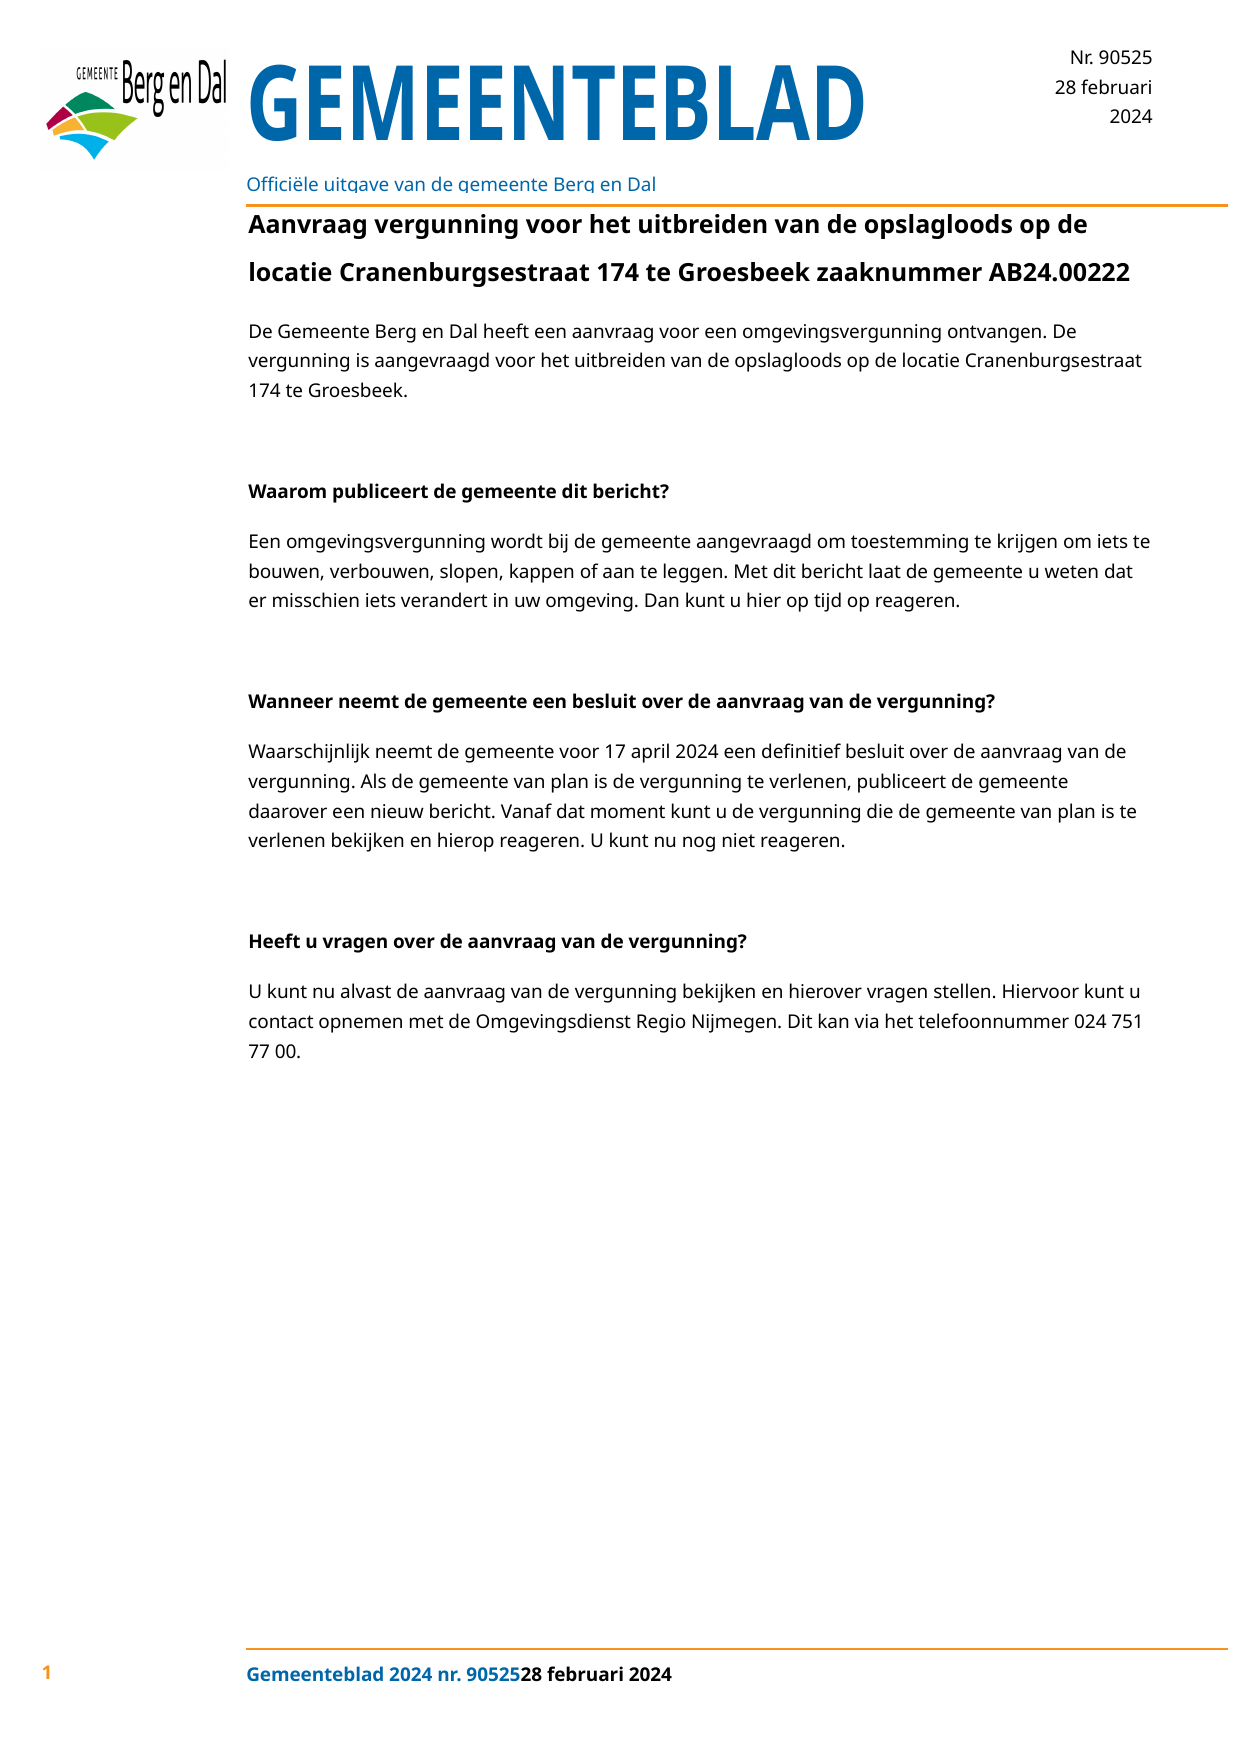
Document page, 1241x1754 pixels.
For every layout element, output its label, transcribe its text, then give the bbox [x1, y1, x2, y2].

text Waarschijnlijk neemt de gemeente voor 17 april 2024 een definitief besluit over de aanvraag van de vergunning. Als de gemeente van plan is de vergunning te verlenen, publiceert de gemeente daarover een nieuw bericht. Vanaf dat moment kunt u de vergunning die de gemeente van plan is te verlenen bekijken en hierop reageren. U kunt nu nog niet reageren. [248, 739, 1152, 853]
text Waarom publiceert de gemeente dit bericht? [248, 478, 1152, 504]
picture [41, 47, 231, 172]
text Aanvraag vergunning voor het uitbreiden van de opslagloods op de locatie Cranenburgsestraat 174 te Groesbeek zaaknummer AB24.00222 [248, 207, 1152, 288]
text U kunt nu alvast de aanvraag van de vergunning bekijken en hierover vragen stellen. Hiervoor kunt u contact opnemen met de Omgevingsdienst Regio Nijmegen. Dit kan via het telefoonnummer 024 751 77 00. [248, 979, 1152, 1064]
text Een omgevingsvergunning wordt bij de gemeente aangevraagd om toestemming te krijgen om iets te bouwen, verbouwen, slopen, kappen of aan te leggen. Met dit bericht laat de gemeente u weten dat er misschien iets verandert in uw omgeving. Dan kunt u hier op tijd op reageren. [248, 528, 1152, 613]
text Wanneer neemt de gemeente een besluit over de aanvraag van de vergunning? [248, 688, 1152, 714]
text De Gemeente Berg en Dal heeft een aanvraag voor een omgevingsvergunning ontvangen. De vergunning is aangevraagd voor het uitbreiden van de opslagloods op de locatie Cranenburgsestraat 174 te Groesbeek. [248, 318, 1152, 403]
text Heeft u vragen over de aanvraag van de vergunning? [248, 928, 1152, 954]
